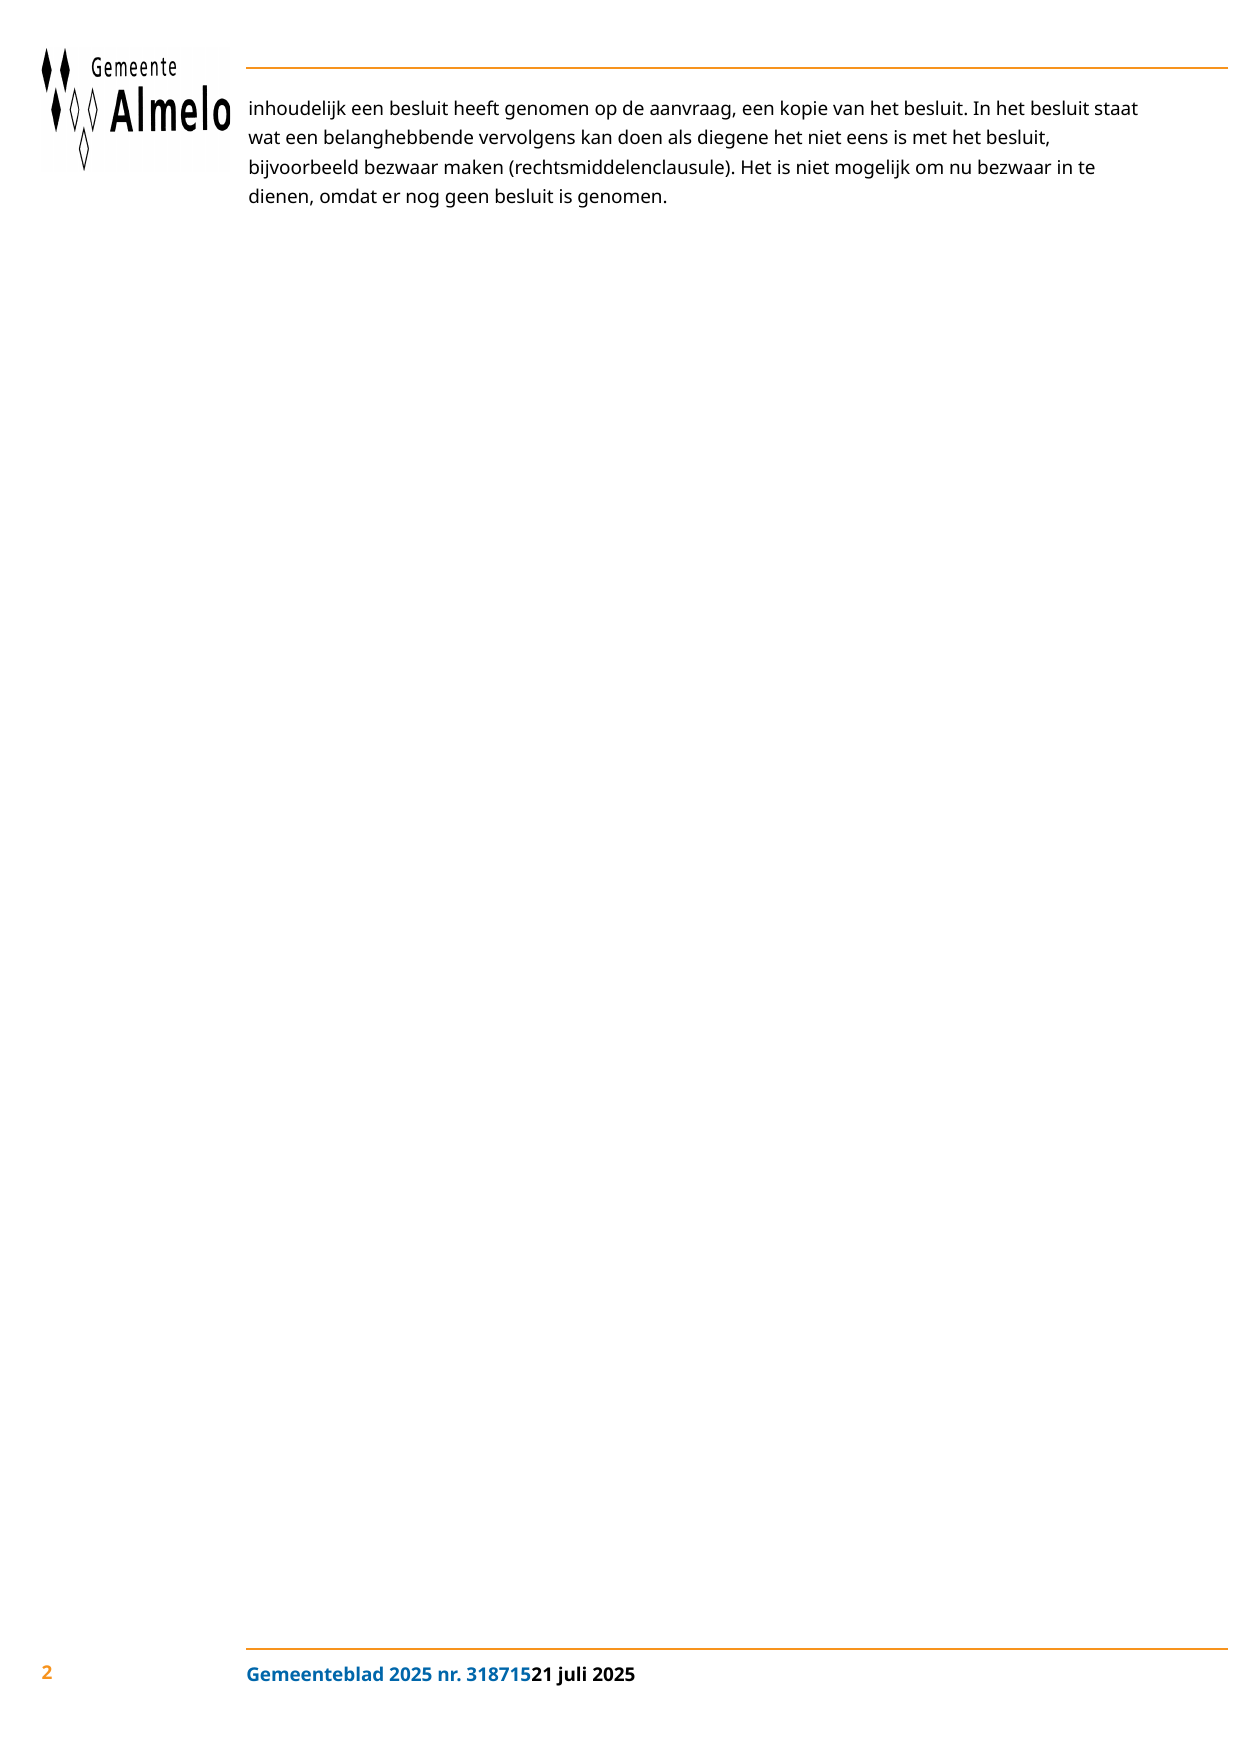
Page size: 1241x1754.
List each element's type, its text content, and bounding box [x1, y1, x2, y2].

text inhoudelijk een besluit heeft genomen op de aanvraag, een kopie van het besluit. In het besluit staat wat een belanghebbende vervolgens kan doen als diegene het niet eens is met het besluit, bijvoorbeeld bezwaar maken (rechtsmiddelenclausule). Het is niet mogelijk om nu bezwaar in te dienen, omdat er nog geen besluit is genomen. [248, 95, 1152, 209]
picture [41, 47, 231, 172]
